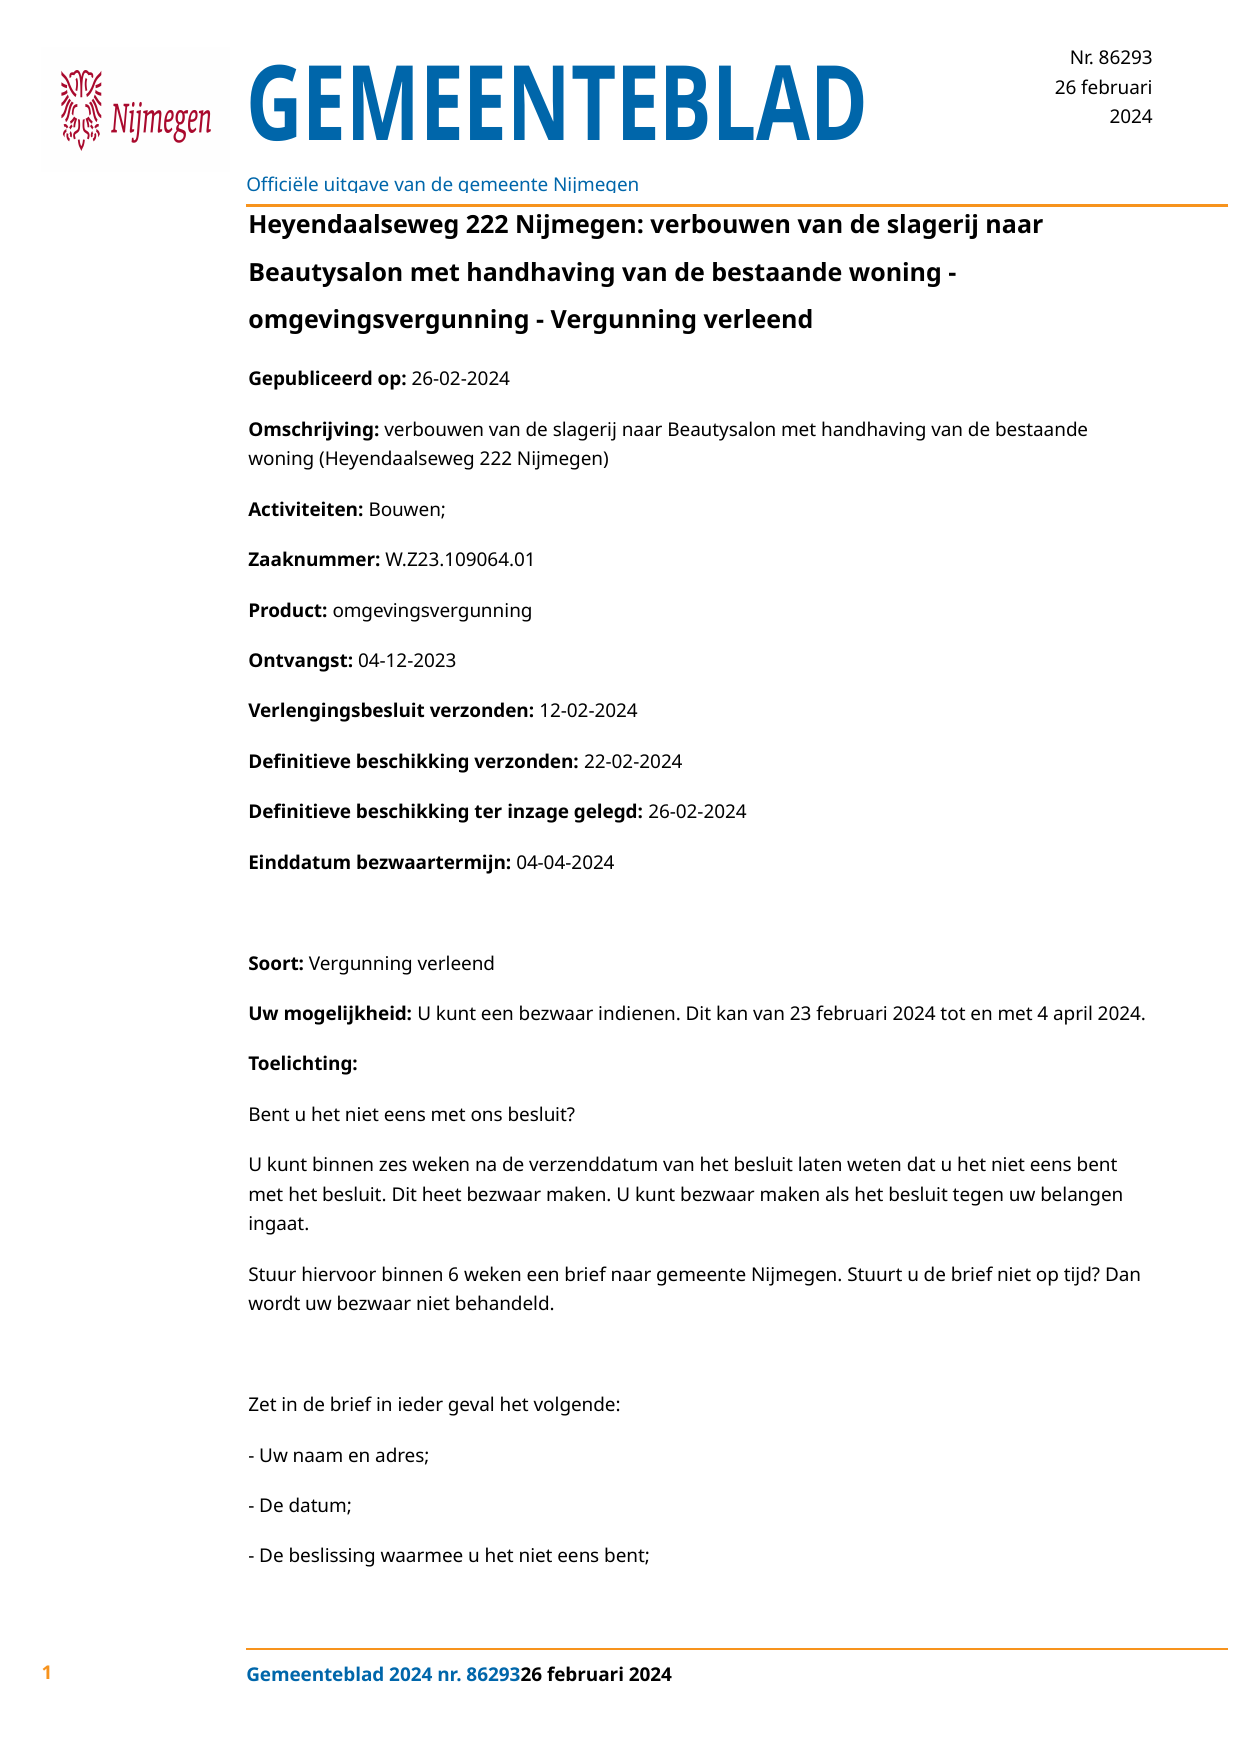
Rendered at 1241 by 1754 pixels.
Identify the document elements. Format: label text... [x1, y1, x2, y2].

text Verlengingsbesluit verzonden: 12-02-2024 [248, 698, 1152, 723]
text Definitieve beschikking ter inzage gelegd: 26-02-2024 [248, 798, 1152, 824]
picture [41, 47, 231, 172]
text Heyendaalseweg 222 Nijmegen: verbouwen van de slagerij naar Beautysalon met handhaving van de bestaande woning - omgevingsvergunning - Vergunning verleend [248, 207, 1152, 336]
text Zet in de brief in ieder geval het volgende: [248, 1391, 1152, 1417]
text Uw mogelijkheid: U kunt een bezwaar indienen. Dit kan van 23 februari 2024 tot en met 4 april 2024. [248, 1000, 1152, 1026]
text Toelichting: [248, 1051, 1152, 1076]
text Omschrijving: verbouwen van de slagerij naar Beautysalon met handhaving van de bestaande woning (Heyendaalseweg 222 Nijmegen) [248, 416, 1152, 471]
text Soort: Vergunning verleend [248, 950, 1152, 975]
text Product: omgevingsvergunning [248, 597, 1152, 622]
text Stuur hiervoor binnen 6 weken een brief naar gemeente Nijmegen. Stuurt u de brief niet op tijd? Dan wordt uw bezwaar niet behandeld. [248, 1261, 1152, 1316]
text Bent u het niet eens met ons besluit? [248, 1101, 1152, 1127]
text Zaaknummer: W.Z23.109064.01 [248, 546, 1152, 572]
text U kunt binnen zes weken na de verzenddatum van het besluit laten weten dat u het niet eens bent met het besluit. Dit heet bezwaar maken. U kunt bezwaar maken als het besluit tegen uw belangen ingaat. [248, 1151, 1152, 1236]
text - De beslissing waarmee u het niet eens bent; [248, 1543, 1152, 1568]
text - Uw naam en adres; [248, 1442, 1152, 1467]
text Gepubliceerd op: 26-02-2024 [248, 366, 1152, 391]
text - De datum; [248, 1492, 1152, 1518]
text Ontvangst: 04-12-2023 [248, 647, 1152, 673]
text Einddatum bezwaartermijn: 04-04-2024 [248, 849, 1152, 874]
text Activiteiten: Bouwen; [248, 496, 1152, 522]
text Definitieve beschikking verzonden: 22-02-2024 [248, 748, 1152, 774]
